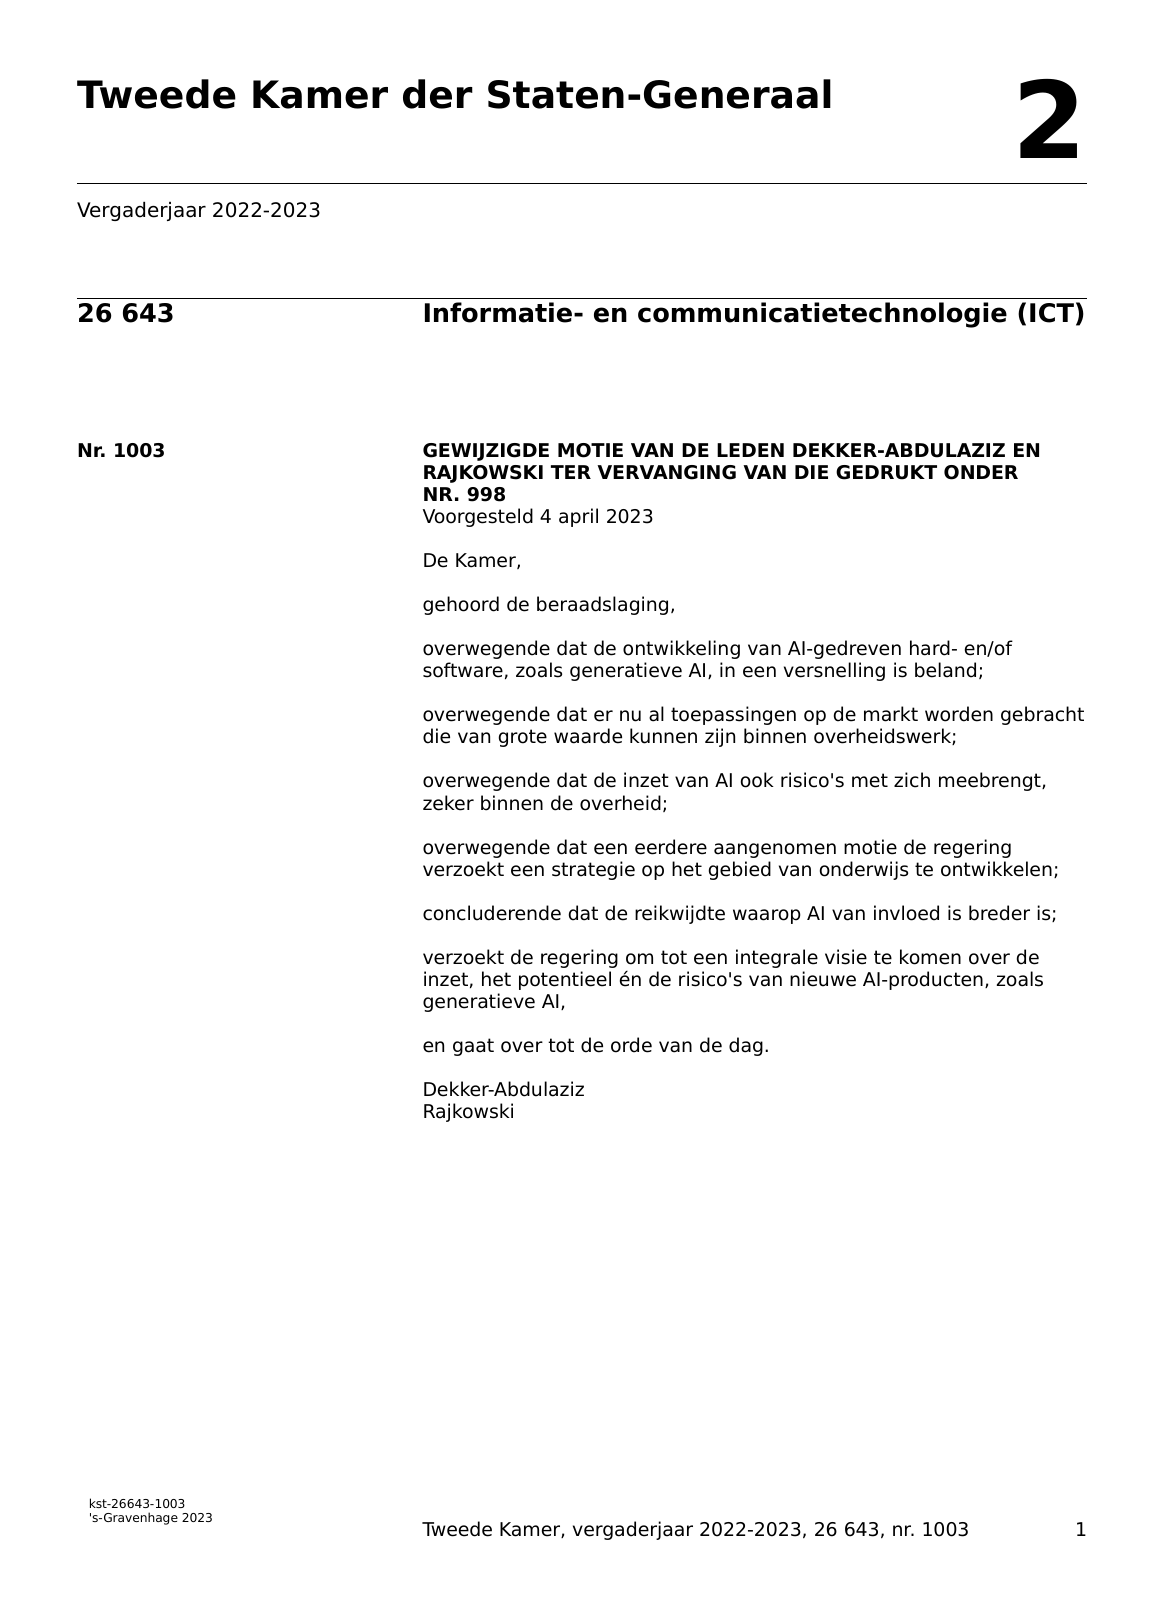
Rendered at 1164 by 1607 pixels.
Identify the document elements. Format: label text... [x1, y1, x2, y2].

text verzoekt de regering om tot een integrale visie te komen over de inzet, het potentieel én de risico's van nieuwe AI-producten, zoals generatieve AI, [422, 947, 1087, 1013]
text 's-Gravenhage 2023 [88, 1511, 323, 1525]
text overwegende dat er nu al toepassingen op de markt worden gebracht die van grote waarde kunnen zijn binnen overheidswerk; [422, 704, 1087, 748]
text en gaat over tot de orde van de dag. [422, 1035, 1087, 1057]
text De Kamer, [422, 550, 1087, 572]
text Dekker-Abdulaziz [422, 1079, 1087, 1101]
text Voorgesteld 4 april 2023 [422, 506, 1087, 528]
text overwegende dat de inzet van AI ook risico's met zich meebrengt, zeker binnen de overheid; [422, 770, 1087, 814]
subtitle 26 643 Informatie- en communicatietechnologie (ICT) [77, 299, 1087, 329]
subtitle Nr. 1003 GEWIJZIGDE MOTIE VAN DE LEDEN DEKKER-ABDULAZIZ EN RAJKOWSKI TER VERVANGING VAN DIE GEDRUKT ONDER NR. 998 [77, 440, 1087, 506]
text Rajkowski [422, 1101, 1087, 1123]
text kst-26643-1003 [88, 1497, 323, 1511]
text overwegende dat de ontwikkeling van AI-gedreven hard- en/of software, zoals generatieve AI, in een versnelling is beland; [422, 638, 1087, 682]
text gehoord de beraadslaging, [422, 594, 1087, 616]
text concluderende dat de reikwijdte waarop AI van invloed is breder is; [422, 903, 1087, 925]
text overwegende dat een eerdere aangenomen motie de regering verzoekt een strategie op het gebied van onderwijs te ontwikkelen; [422, 837, 1087, 881]
table_header Tweede Kamer der Staten-Generaal [77, 59, 886, 183]
table_header 2 [886, 59, 1087, 183]
table_cell Vergaderjaar 2022-2023 [77, 184, 1087, 298]
